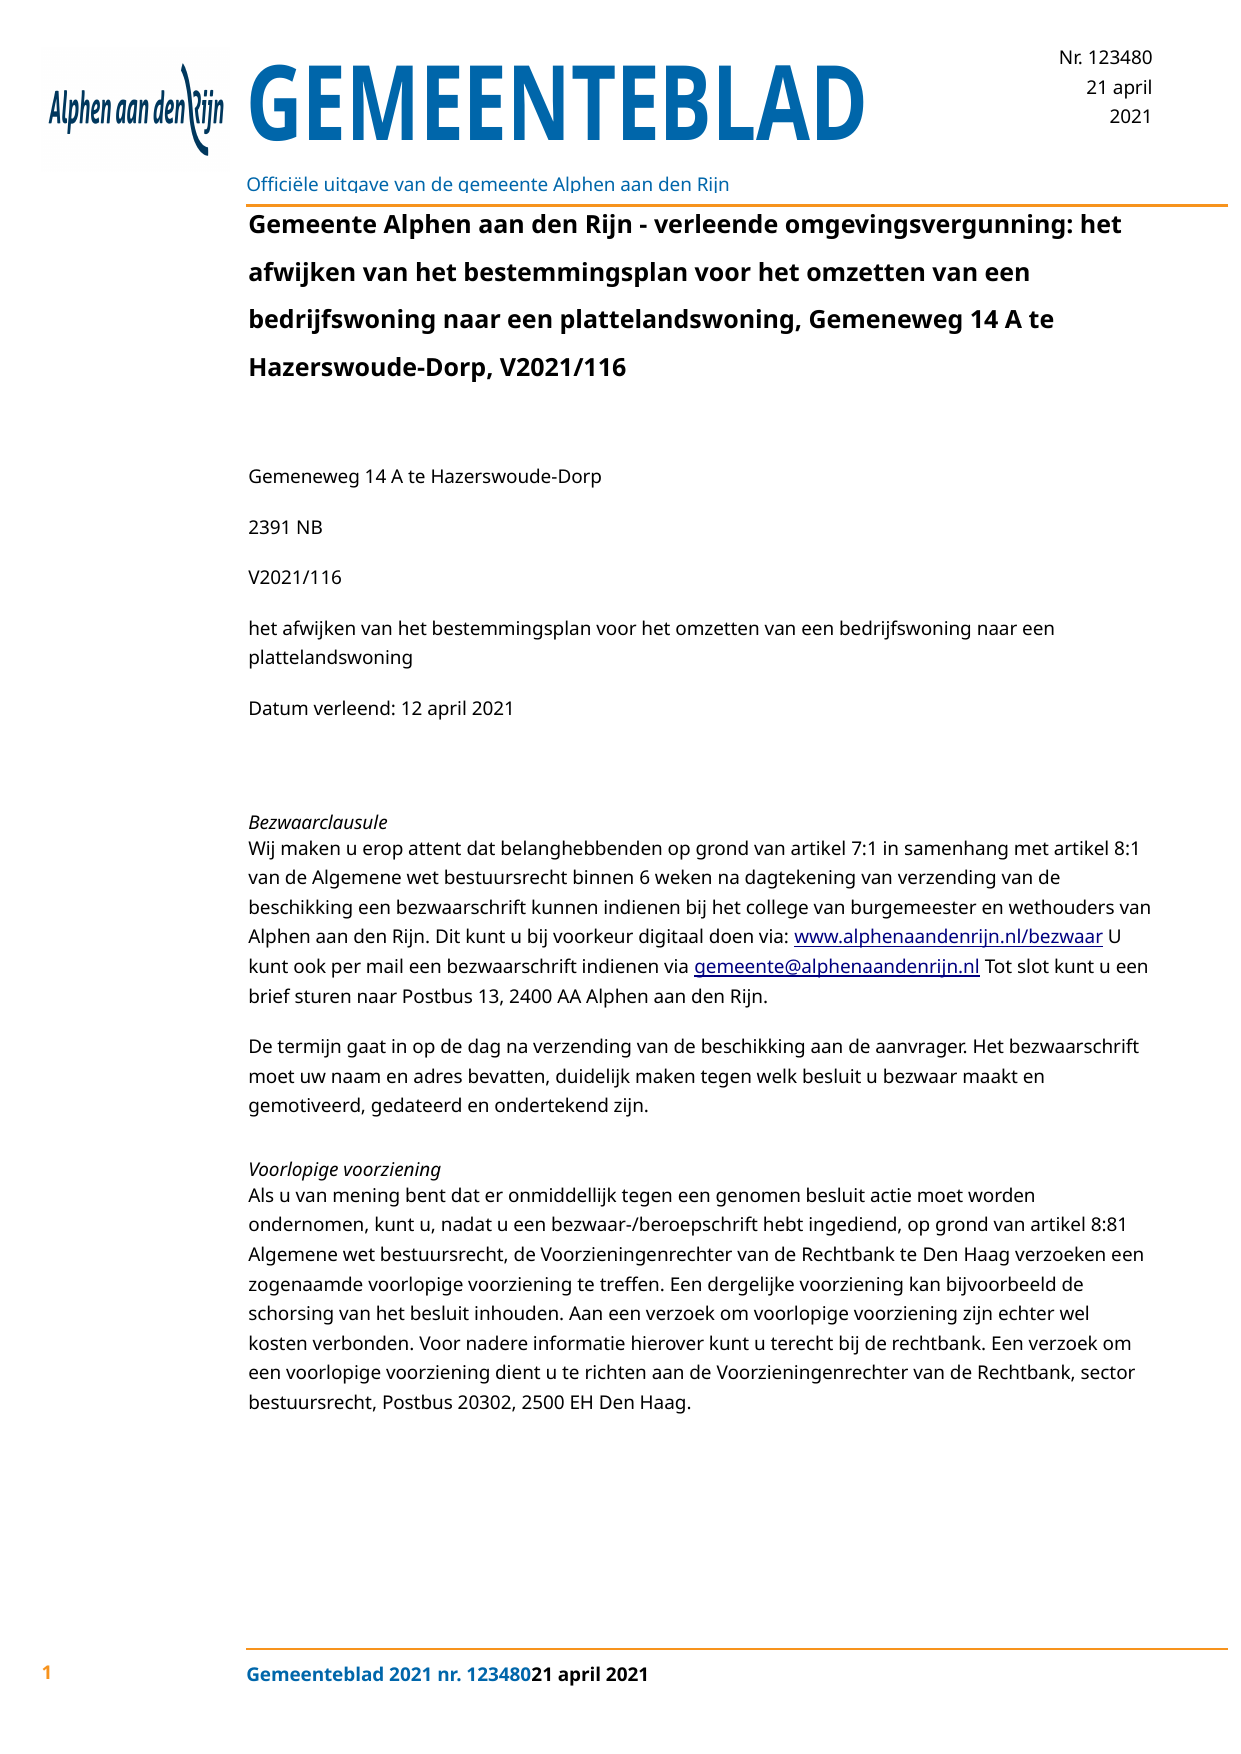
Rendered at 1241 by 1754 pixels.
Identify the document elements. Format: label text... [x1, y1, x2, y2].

text Bezwaarclausule [248, 809, 1152, 835]
text Gemeente Alphen aan den Rijn - verleende omgevingsvergunning: het afwijken van het bestemmingsplan voor het omzetten van een bedrijfswoning naar een plattelandswoning, Gemeneweg 14 A te Hazerswoude-Dorp, V2021/116 [248, 207, 1152, 384]
text De termijn gaat in op de dag na verzending van de beschikking aan de aanvrager. Het bezwaarschrift moet uw naam en adres bevatten, duidelijk maken tegen welk besluit u bezwaar maakt en gemotiveerd, gedateerd en ondertekend zijn. [248, 1033, 1152, 1118]
text Als u van mening bent dat er onmiddellijk tegen een genomen besluit actie moet worden ondernomen, kunt u, nadat u een bezwaar-/beroepschrift hebt ingediend, op grond van artikel 8:81 Algemene wet bestuursrecht, de Voorzieningenrechter van de Rechtbank te Den Haag verzoeken een zogenaamde voorlopige voorziening te treffen. Een dergelijke voorziening kan bijvoorbeeld de schorsing van het besluit inhouden. Aan een verzoek om voorlopige voorziening zijn echter wel kosten verbonden. Voor nadere informatie hierover kunt u terecht bij de rechtbank. Een verzoek om een voorlopige voorziening dient u te richten aan de Voorzieningenrechter van de Rechtbank, sector bestuursrecht, Postbus 20302, 2500 EH Den Haag. [248, 1182, 1152, 1415]
text 2391 NB [248, 514, 1152, 540]
picture [41, 47, 231, 172]
text Voorlopige voorziening [248, 1156, 1152, 1182]
text Wij maken u erop attent dat belanghebbenden op grond van artikel 7:1 in samenhang met artikel 8:1 van de Algemene wet bestuursrecht binnen 6 weken na dagtekening van verzending van de beschikking een bezwaarschrift kunnen indienen bij het college van burgemeester en wethouders van Alphen aan den Rijn. Dit kunt u bij voorkeur digitaal doen via: www.alphenaandenrijn.nl/bezwaar U kunt ook per mail een bezwaarschrift indienen via gemeente@alphenaandenrijn.nl Tot slot kunt u een brief sturen naar Postbus 13, 2400 AA Alphen aan den Rijn. [248, 835, 1152, 1008]
text Gemeneweg 14 A te Hazerswoude-Dorp [248, 463, 1152, 489]
text Datum verleend: 12 april 2021 [248, 695, 1152, 721]
text V2021/116 [248, 564, 1152, 590]
text het afwijken van het bestemmingsplan voor het omzetten van een bedrijfswoning naar een plattelandswoning [248, 615, 1152, 670]
